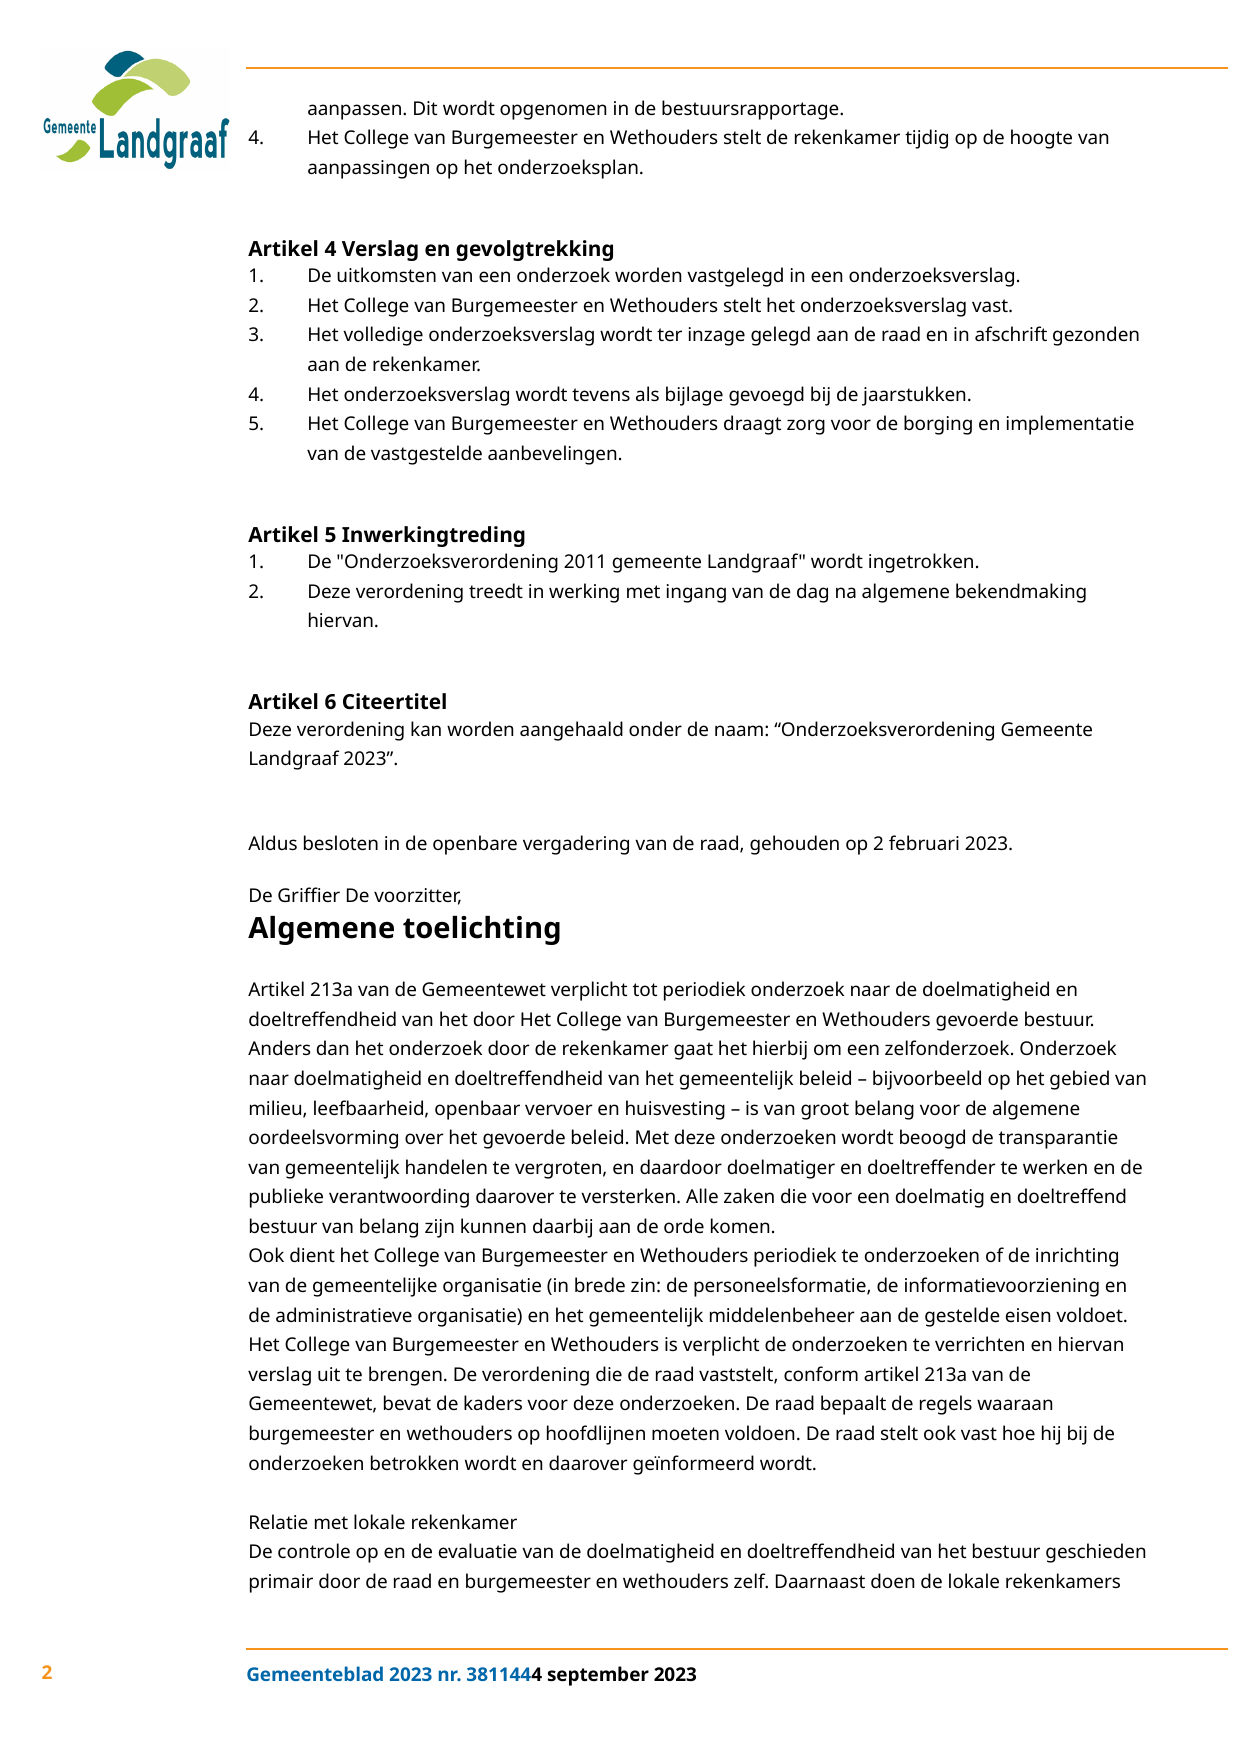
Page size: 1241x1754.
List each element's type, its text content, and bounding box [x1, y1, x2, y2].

list Deze verordening treedt in werking met ingang van de dag na algemene bekendmaking hiervan. [248, 578, 1152, 633]
list Het volledige onderzoeksverslag wordt ter inzage gelegd aan de raad en in afschrift gezonden aan de rekenkamer. [248, 322, 1152, 377]
text Deze verordening kan worden aangehaald onder de naam: “Onderzoeksverordening Gemeente Landgraaf 2023”. [248, 716, 1152, 771]
list Het College van Burgemeester en Wethouders draagt zorg voor de borging en implementatie van de vastgestelde aanbevelingen. [248, 410, 1152, 466]
text Het College van Burgemeester en Wethouders is verplicht de onderzoeken te verrichten en hiervan verslag uit te brengen. De verordening die de raad vaststelt, conform artikel 213a van de Gemeentewet, bevat de kaders voor deze onderzoeken. De raad bepaalt de regels waaraan burgemeester en wethouders op hoofdlijnen moeten voldoen. De raad stelt ook vast hoe hij bij de onderzoeken betrokken wordt en daarover geïnformeerd wordt. [248, 1331, 1152, 1476]
text Algemene toelichting [248, 908, 1152, 947]
list De uitkomsten van een onderzoek worden vastgelegd in een onderzoeksverslag. [248, 262, 1152, 288]
text Artikel 213a van de Gemeentewet verplicht tot periodiek onderzoek naar de doelmatigheid en doeltreffendheid van het door Het College van Burgemeester en Wethouders gevoerde bestuur. Anders dan het onderzoek door de rekenkamer gaat het hierbij om een zelfonderzoek. Onderzoek naar doelmatigheid en doeltreffendheid van het gemeentelijk beleid – bijvoorbeeld op het gebied van milieu, leefbaarheid, openbaar vervoer en huisvesting – is van groot belang voor de algemene oordeelsvorming over het gevoerde beleid. Met deze onderzoeken wordt beoogd de transparantie van gemeentelijk handelen te vergroten, en daardoor doelmatiger en doeltreffender te werken en de publieke verantwoording daarover te versterken. Alle zaken die voor een doelmatig en doeltreffend bestuur van belang zijn kunnen daarbij aan de orde komen. [248, 976, 1152, 1239]
list De "Onderzoeksverordening 2011 gemeente Landgraaf" wordt ingetrokken. [248, 548, 1152, 574]
text Artikel 5 Inwerkingtreding [248, 520, 1152, 548]
text Artikel 4 Verslag en gevolgtrekking [248, 234, 1152, 262]
picture [41, 47, 231, 172]
list Het onderzoeksverslag wordt tevens als bijlage gevoegd bij de jaarstukken. [248, 381, 1152, 406]
list Het College van Burgemeester en Wethouders stelt de rekenkamer tijdig op de hoogte van aanpassingen op het onderzoeksplan. [248, 124, 1152, 180]
list aanpassen. Dit wordt opgenomen in de bestuursrapportage. [248, 95, 1152, 121]
text De controle op en de evaluatie van de doelmatigheid en doeltreffendheid van het bestuur geschieden primair door de raad en burgemeester en wethouders zelf. Daarnaast doen de lokale rekenkamers [248, 1538, 1152, 1594]
list Het College van Burgemeester en Wethouders stelt het onderzoeksverslag vast. [248, 292, 1152, 318]
text De Griffier De voorzitter, [248, 882, 1152, 908]
text Artikel 6 Citeertitel [248, 687, 1152, 716]
text Aldus besloten in de openbare vergadering van de raad, gehouden op 2 februari 2023. [248, 830, 1152, 856]
text Ook dient het College van Burgemeester en Wethouders periodiek te onderzoeken of de inrichting van de gemeentelijke organisatie (in brede zin: de personeelsformatie, de informatievoorziening en de administratieve organisatie) en het gemeentelijk middelenbeheer aan de gestelde eisen voldoet. [248, 1243, 1152, 1328]
text Relatie met lokale rekenkamer [248, 1509, 1152, 1535]
